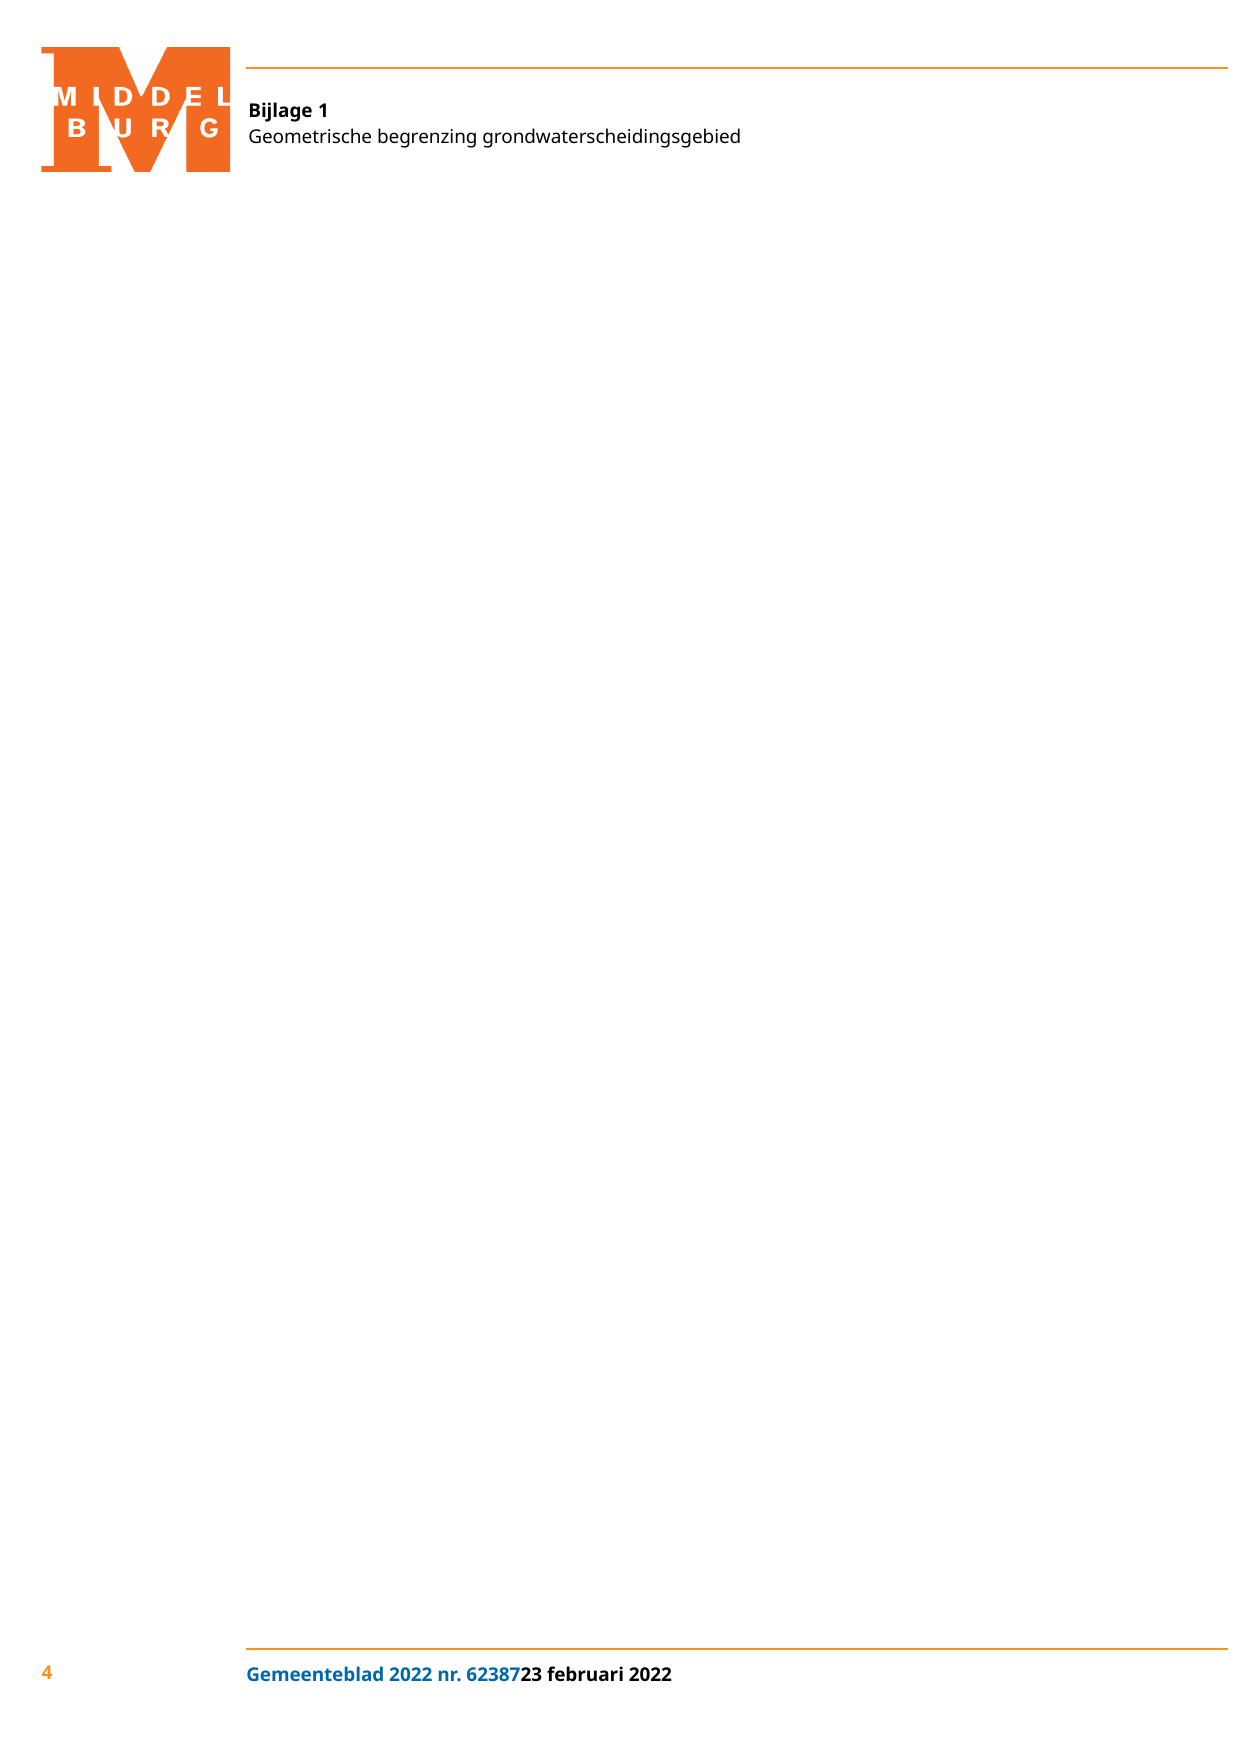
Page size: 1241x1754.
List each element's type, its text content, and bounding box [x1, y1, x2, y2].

picture [41, 47, 231, 172]
text Geometrische begrenzing grondwaterscheidingsgebied [248, 123, 1152, 149]
text Bijlage 1 [248, 95, 1152, 123]
